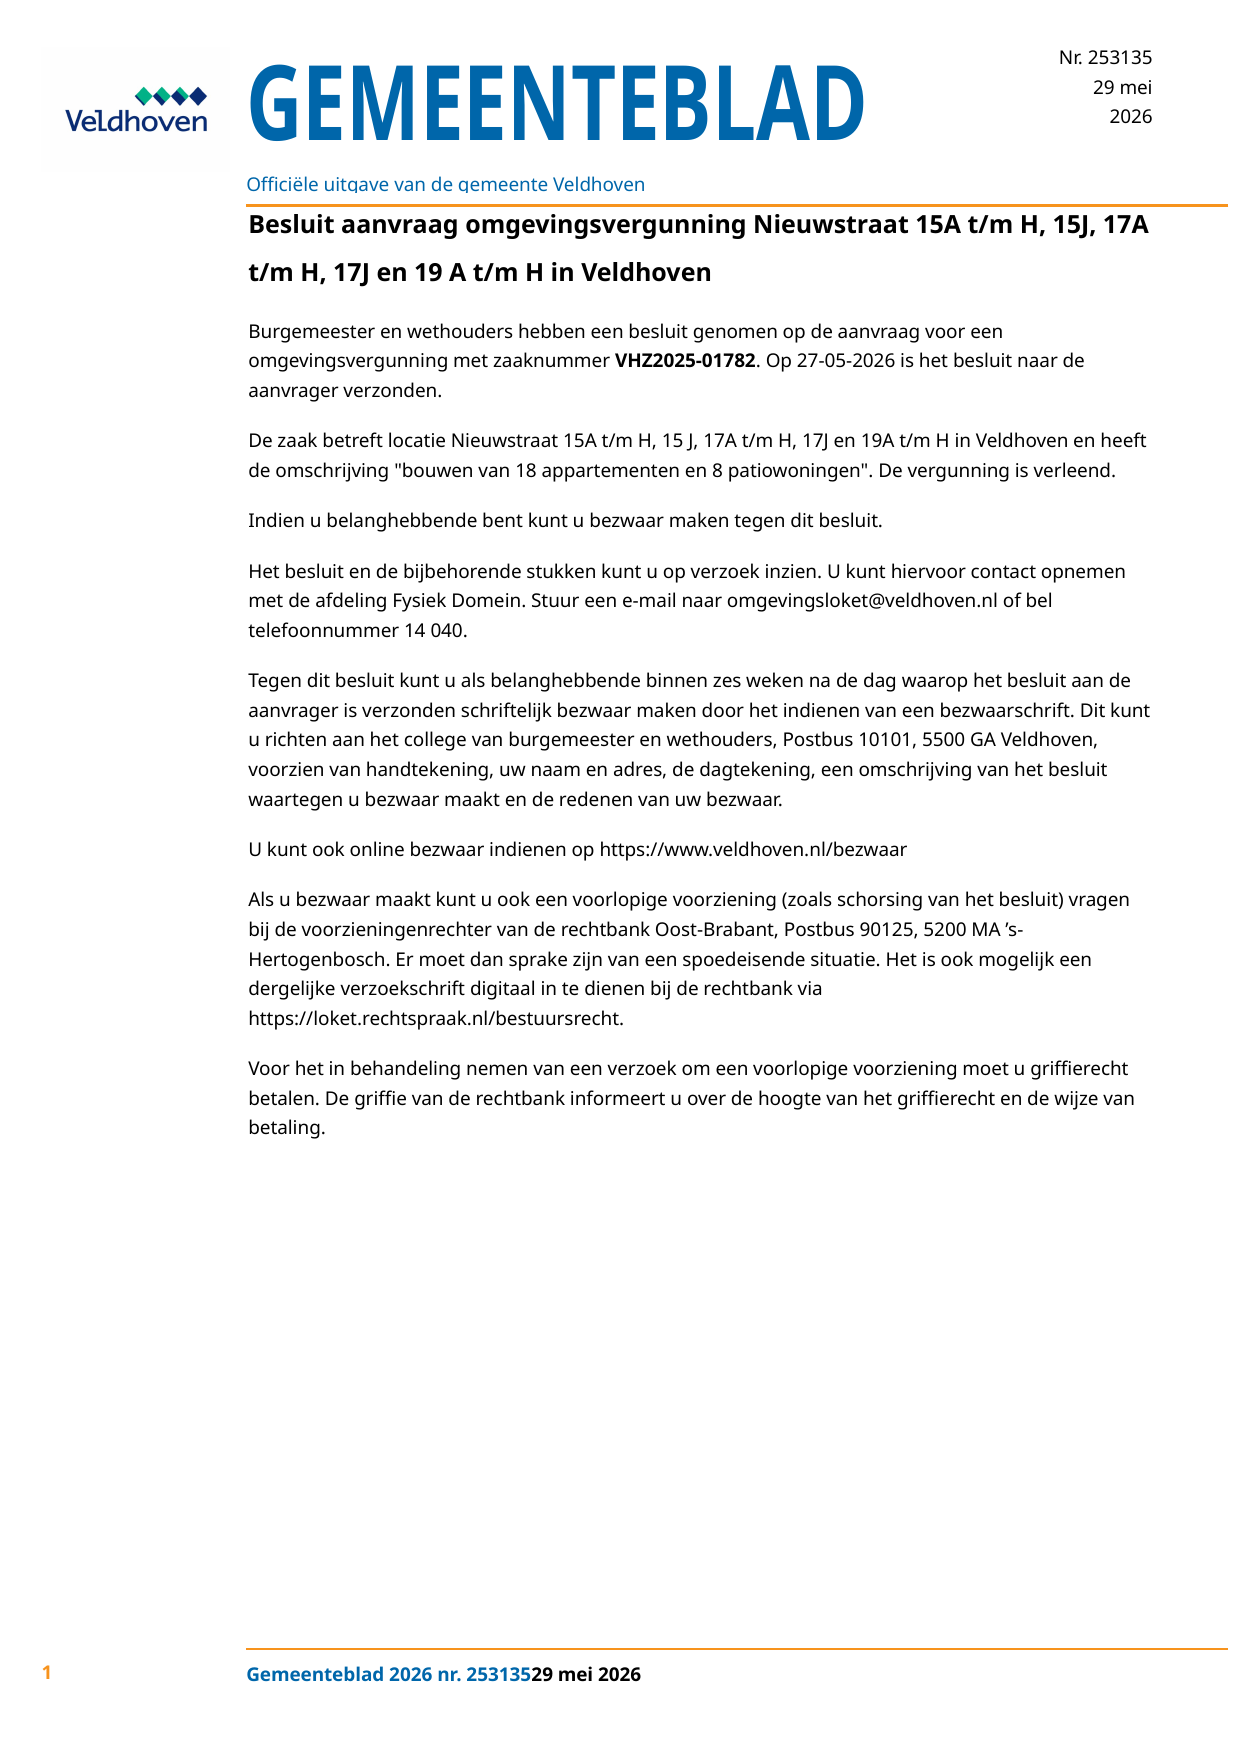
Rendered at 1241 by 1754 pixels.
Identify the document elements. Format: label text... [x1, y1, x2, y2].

text Besluit aanvraag omgevingsvergunning Nieuwstraat 15A t/m H, 15J, 17A t/m H, 17J en 19 A t/m H in Veldhoven [248, 207, 1152, 288]
text Tegen dit besluit kunt u als belanghebbende binnen zes weken na de dag waarop het besluit aan de aanvrager is verzonden schriftelijk bezwaar maken door het indienen van een bezwaarschrift. Dit kunt u richten aan het college van burgemeester en wethouders, Postbus 10101, 5500 GA Veldhoven, voorzien van handtekening, uw naam en adres, de dagtekening, een omschrijving van het besluit waartegen u bezwaar maakt en de redenen van uw bezwaar. [248, 667, 1152, 812]
text Het besluit en de bijbehorende stukken kunt u op verzoek inzien. U kunt hiervoor contact opnemen met de afdeling Fysiek Domein. Stuur een e-mail naar omgevingsloket@veldhoven.nl of bel telefoonnummer 14 040. [248, 558, 1152, 643]
text Voor het in behandeling nemen van een verzoek om een voorlopige voorziening moet u griffierecht betalen. De griffie van de rechtbank informeert u over de hoogte van het griffierecht en de wijze van betaling. [248, 1055, 1152, 1140]
picture [41, 47, 231, 172]
text Burgemeester en wethouders hebben een besluit genomen op de aanvraag voor een omgevingsvergunning met zaaknummer VHZ2025-01782. Op 27-05-2026 is het besluit naar de aanvrager verzonden. [248, 318, 1152, 403]
text Indien u belanghebbende bent kunt u bezwaar maken tegen dit besluit. [248, 507, 1152, 533]
text Als u bezwaar maakt kunt u ook een voorlopige voorziening (zoals schorsing van het besluit) vragen bij de voorzieningenrechter van de rechtbank Oost-Brabant, Postbus 90125, 5200 MA ’s-Hertogenbosch. Er moet dan sprake zijn van een spoedeisende situatie. Het is ook mogelijk een dergelijke verzoekschrift digitaal in te dienen bij de rechtbank via https://loket.rechtspraak.nl/bestuursrecht. [248, 887, 1152, 1031]
text U kunt ook online bezwaar indienen op https://www.veldhoven.nl/bezwaar [248, 836, 1152, 862]
text De zaak betreft locatie Nieuwstraat 15A t/m H, 15 J, 17A t/m H, 17J en 19A t/m H in Veldhoven en heeft de omschrijving "bouwen van 18 appartementen en 8 patiowoningen". De vergunning is verleend. [248, 427, 1152, 483]
